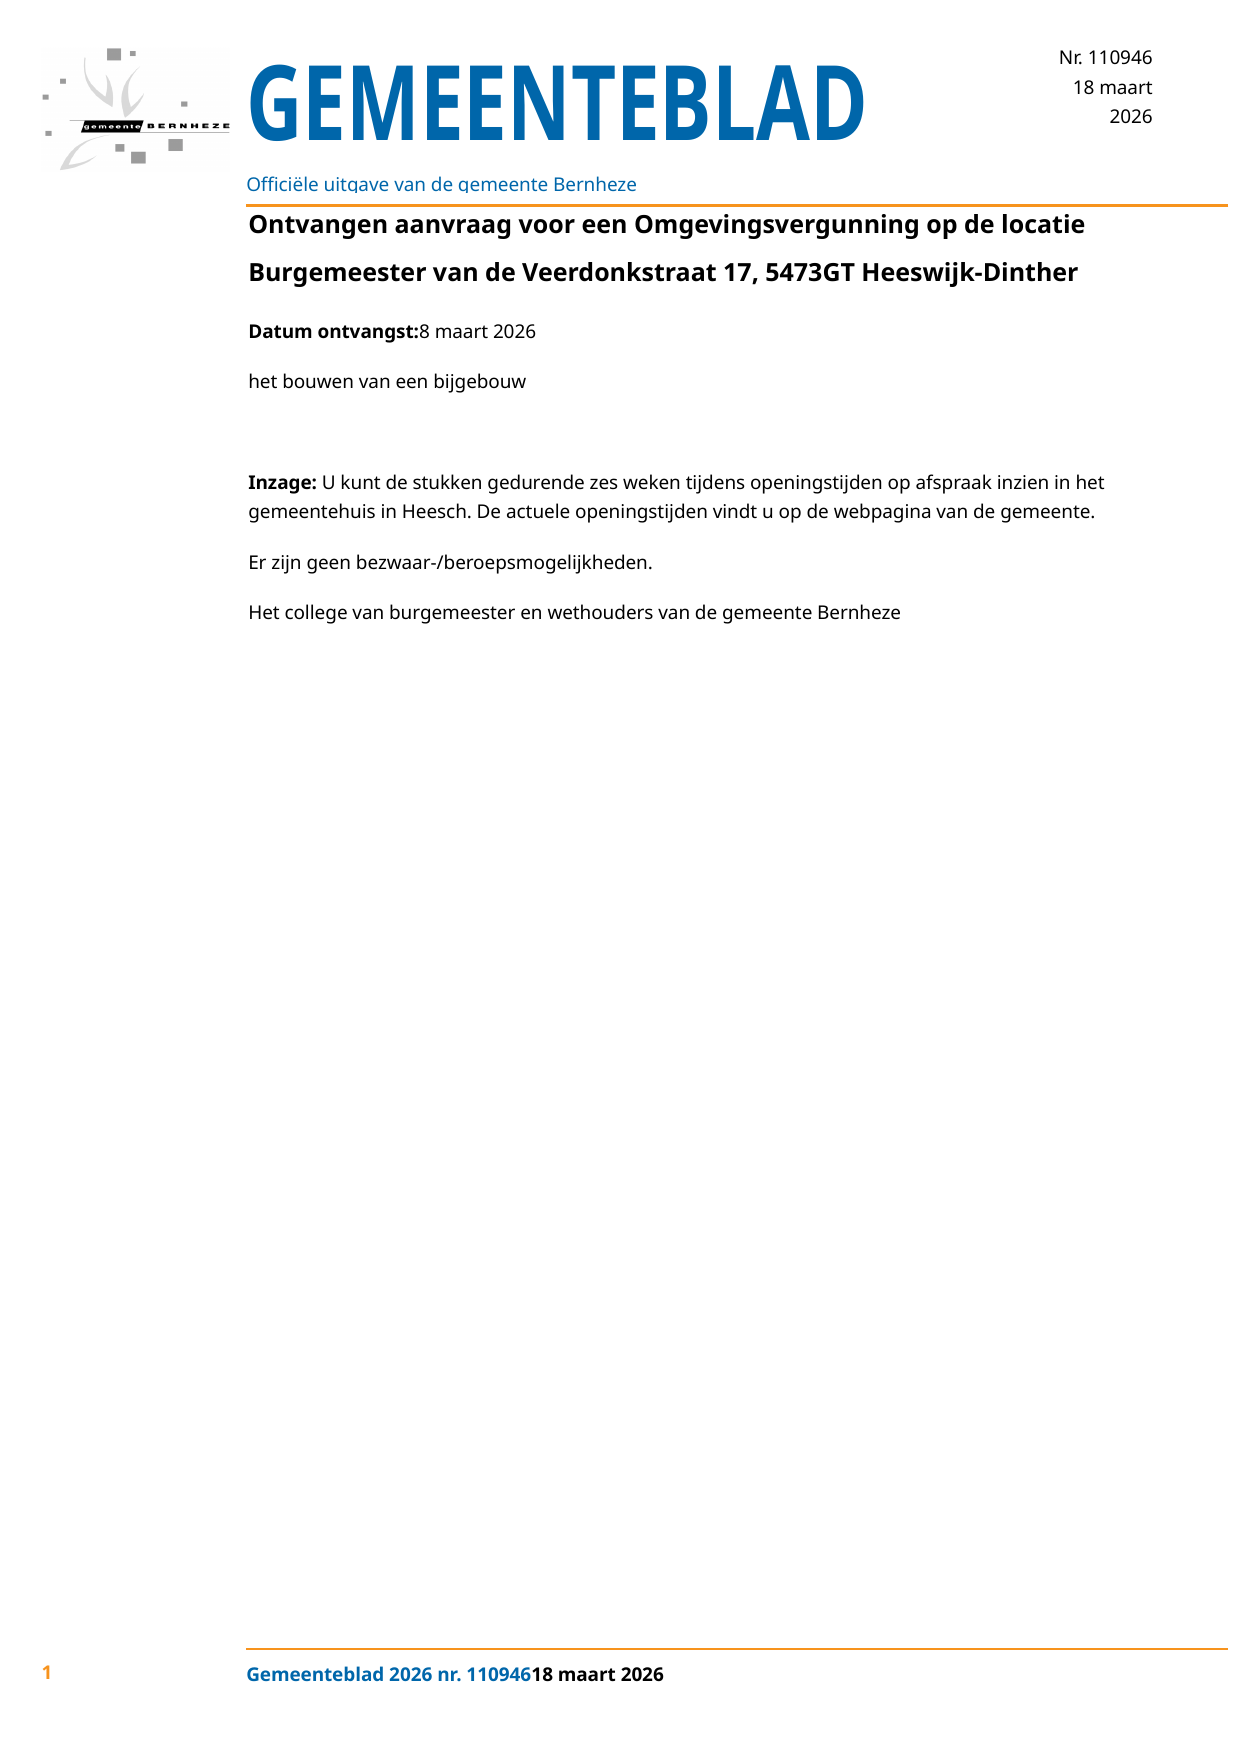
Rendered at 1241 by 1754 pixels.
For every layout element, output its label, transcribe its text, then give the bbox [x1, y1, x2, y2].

text het bouwen van een bijgebouw [248, 368, 1152, 394]
text Ontvangen aanvraag voor een Omgevingsvergunning op de locatie Burgemeester van de Veerdonkstraat 17, 5473GT Heeswijk-Dinther [248, 207, 1152, 288]
text Het college van burgemeester en wethouders van de gemeente Bernheze [248, 599, 1152, 625]
picture [41, 47, 231, 172]
text Er zijn geen bezwaar-/beroepsmogelijkheden. [248, 549, 1152, 575]
text Inzage: U kunt de stukken gedurende zes weken tijdens openingstijden op afspraak inzien in het gemeentehuis in Heesch. De actuele openingstijden vindt u op de webpagina van de gemeente. [248, 469, 1152, 524]
text Datum ontvangst:8 maart 2026 [248, 318, 1152, 344]
